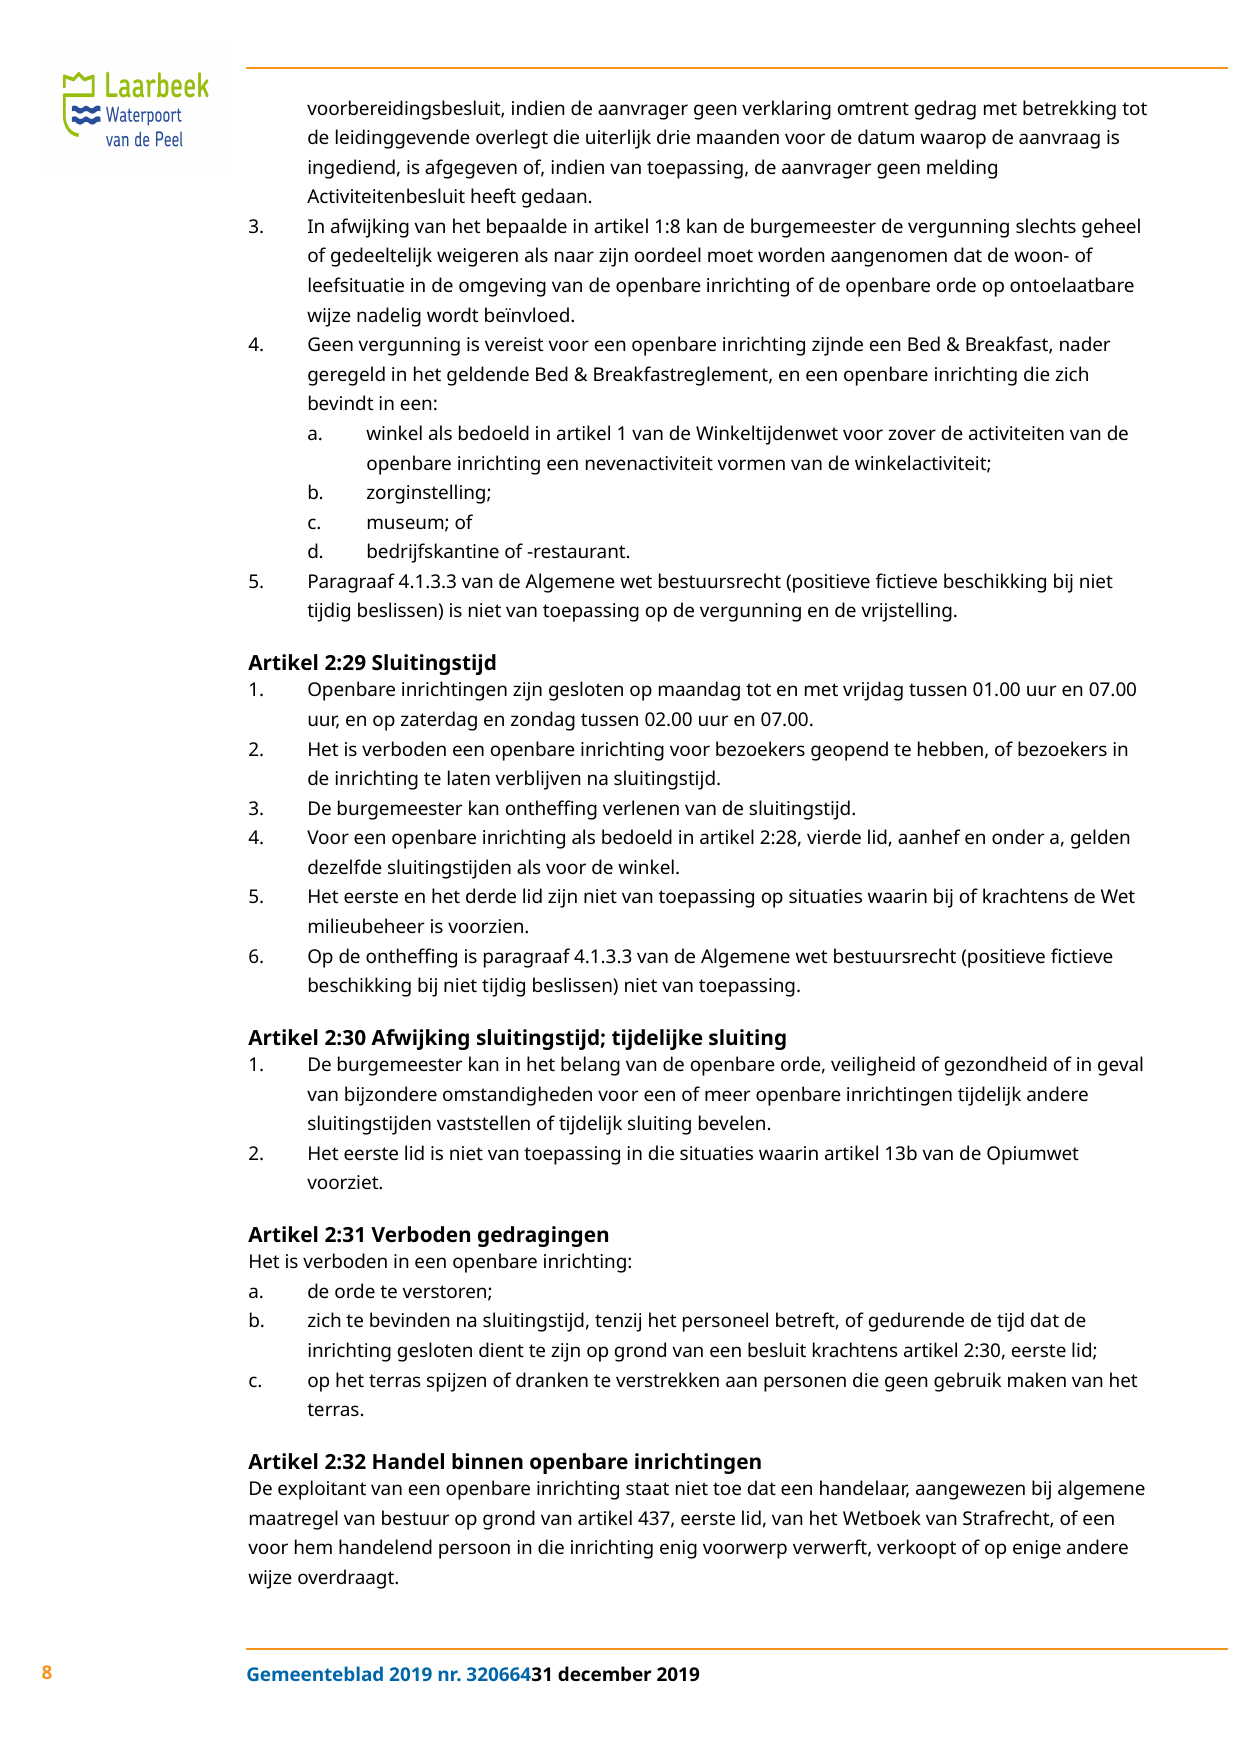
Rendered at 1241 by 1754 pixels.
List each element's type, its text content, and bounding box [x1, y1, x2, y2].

list In afwijking van het bepaalde in artikel 1:8 kan de burgemeester de vergunning slechts geheel of gedeeltelijk weigeren als naar zijn oordeel moet worden aangenomen dat de woon- of leefsituatie in de omgeving van de openbare inrichting of de openbare orde op ontoelaatbare wijze nadelig wordt beïnvloed. [248, 213, 1152, 328]
text De exploitant van een openbare inrichting staat niet toe dat een handelaar, aangewezen bij algemene maatregel van bestuur op grond van artikel 437, eerste lid, van het Wetboek van Strafrecht, of een voor hem handelend persoon in die inrichting enig voorwerp verwerft, verkoopt of op enige andere wijze overdraagt. [248, 1475, 1152, 1590]
list museum; of [307, 509, 1152, 535]
list Paragraaf 4.1.3.3 van de Algemene wet bestuursrecht (positieve fictieve beschikking bij niet tijdig beslissen) is niet van toepassing op de vergunning en de vrijstelling. [248, 568, 1152, 623]
list zorginstelling; [307, 479, 1152, 505]
list De burgemeester kan in het belang van de openbare orde, veiligheid of gezondheid of in geval van bijzondere omstandigheden voor een of meer openbare inrichtingen tijdelijk andere sluitingstijden vaststellen of tijdelijk sluiting bevelen. [248, 1051, 1152, 1136]
text Het is verboden in een openbare inrichting: [248, 1248, 1152, 1274]
text Artikel 2:31 Verboden gedragingen [248, 1220, 1152, 1248]
text Artikel 2:30 Afwijking sluitingstijd; tijdelijke sluiting [248, 1023, 1152, 1051]
list winkel als bedoeld in artikel 1 van de Winkeltijdenwet voor zover de activiteiten van de openbare inrichting een nevenactiviteit vormen van de winkelactiviteit; [307, 420, 1152, 476]
list zich te bevinden na sluitingstijd, tenzij het personeel betreft, of gedurende de tijd dat de inrichting gesloten dient te zijn op grond van een besluit krachtens artikel 2:30, eerste lid; [248, 1308, 1152, 1363]
text Artikel 2:29 Sluitingstijd [248, 648, 1152, 677]
list De burgemeester kan ontheffing verlenen van de sluitingstijd. [248, 795, 1152, 821]
list op het terras spijzen of dranken te verstrekken aan personen die geen gebruik maken van het terras. [248, 1367, 1152, 1422]
list Het is verboden een openbare inrichting voor bezoekers geopend te hebben, of bezoekers in de inrichting te laten verblijven na sluitingstijd. [248, 736, 1152, 791]
list de orde te verstoren; [248, 1278, 1152, 1304]
list Het eerste lid is niet van toepassing in die situaties waarin artikel 13b van de Opiumwet voorziet. [248, 1140, 1152, 1195]
list Openbare inrichtingen zijn gesloten op maandag tot en met vrijdag tussen 01.00 uur en 07.00 uur, en op zaterdag en zondag tussen 02.00 uur en 07.00. [248, 677, 1152, 732]
list Voor een openbare inrichting als bedoeld in artikel 2:28, vierde lid, aanhef en onder a, gelden dezelfde sluitingstijden als voor de winkel. [248, 824, 1152, 880]
text Artikel 2:32 Handel binnen openbare inrichtingen [248, 1447, 1152, 1475]
list bedrijfskantine of -restaurant. [307, 538, 1152, 564]
list Op de ontheffing is paragraaf 4.1.3.3 van de Algemene wet bestuursrecht (positieve fictieve beschikking bij niet tijdig beslissen) niet van toepassing. [248, 943, 1152, 998]
picture [41, 47, 231, 172]
list Het eerste en het derde lid zijn niet van toepassing op situaties waarin bij of krachtens de Wet milieubeheer is voorzien. [248, 884, 1152, 939]
list Geen vergunning is vereist voor een openbare inrichting zijnde een Bed & Breakfast, nader geregeld in het geldende Bed & Breakfastreglement, en een openbare inrichting die zich bevindt in een: [248, 331, 1152, 416]
list voorbereidingsbesluit, indien de aanvrager geen verklaring omtrent gedrag met betrekking tot de leidinggevende overlegt die uiterlijk drie maanden voor de datum waarop de aanvraag is ingediend, is afgegeven of, indien van toepassing, de aanvrager geen melding Activiteitenbesluit heeft gedaan. [248, 95, 1152, 209]
